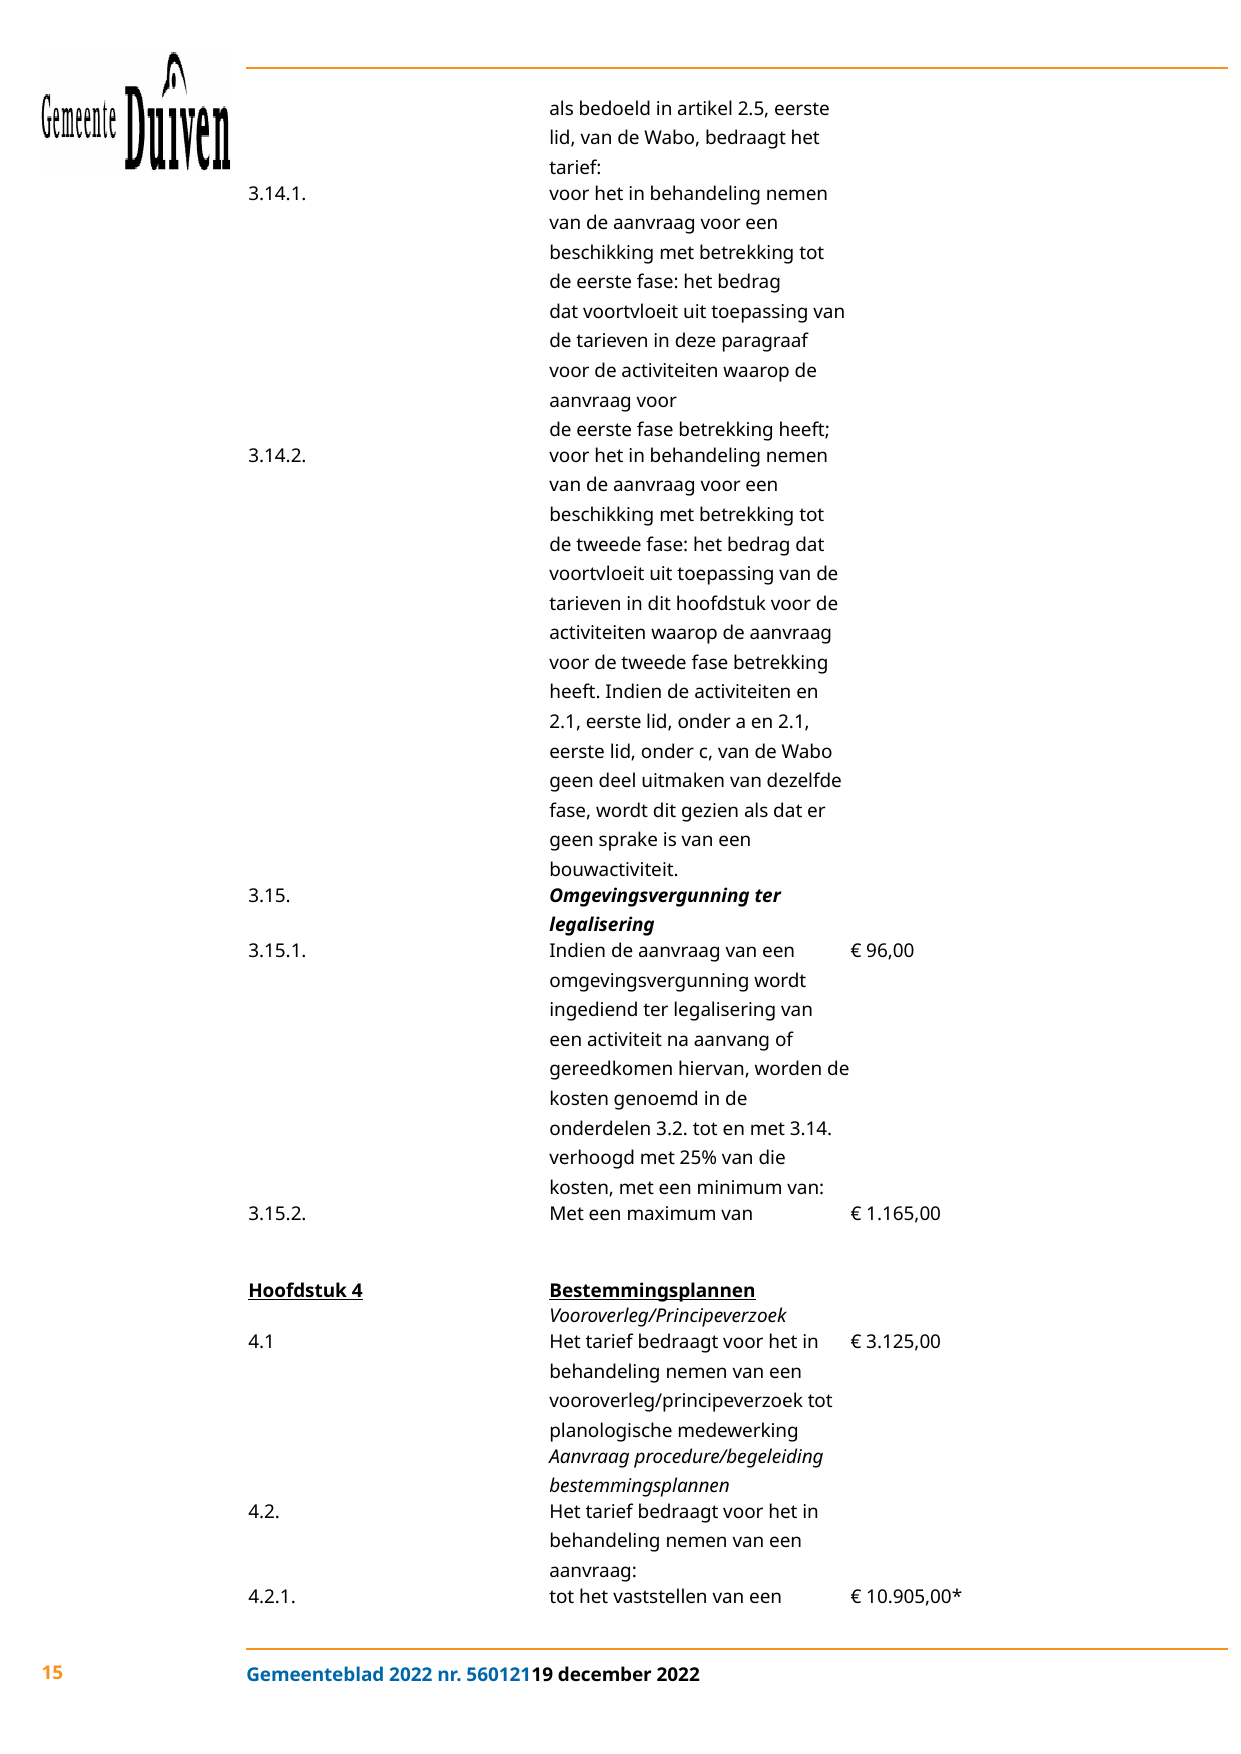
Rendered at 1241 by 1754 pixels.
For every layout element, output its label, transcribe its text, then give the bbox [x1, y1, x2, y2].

table_cell 4.2.1. [248, 1583, 549, 1609]
table_cell als bedoeld in artikel 2.5, eerste lid, van de Wabo, bedraagt het tarief: [549, 95, 850, 180]
table_cell € 10.905,00* [850, 1583, 1152, 1609]
table_cell [248, 1443, 549, 1498]
table_cell Het tarief bedraagt voor het in behandeling nemen van een vooroverleg/principeverzoek tot planologische medewerking [549, 1328, 850, 1443]
table_cell [850, 1443, 1152, 1498]
table_cell [850, 1498, 1152, 1583]
table_cell 3.15.2. [248, 1200, 549, 1225]
table_cell 4.1 [248, 1328, 549, 1443]
table_cell [850, 1225, 1152, 1251]
table_cell Aanvraag procedure/begeleiding bestemmingsplannen [549, 1443, 850, 1498]
table_cell [850, 882, 1152, 937]
table_cell [850, 180, 1152, 442]
table_cell [248, 1225, 549, 1251]
table_cell 3.15.1. [248, 937, 549, 1200]
table_cell [850, 1277, 1152, 1303]
table_cell Bestemmingsplannen [549, 1277, 850, 1303]
table_cell € 3.125,00 [850, 1328, 1152, 1443]
table_cell Het tarief bedraagt voor het in behandeling nemen van een aanvraag: [549, 1498, 850, 1583]
table_cell Hoofdstuk 4 [248, 1277, 549, 1303]
table_cell voor het in behandeling nemen van de aanvraag voor een beschikking met betrekking tot de eerste fase: het bedrag dat voortvloeit uit toepassing van de tarieven in deze paragraaf voor de activiteiten waarop de aanvraag voor de eerste fase betrekking heeft; [549, 180, 850, 442]
table_cell [549, 1251, 850, 1277]
table_cell 4.2. [248, 1498, 549, 1583]
table_cell 3.15. [248, 882, 549, 937]
table_cell [850, 1251, 1152, 1277]
table_cell [248, 1251, 549, 1277]
table_cell Met een maximum van [549, 1200, 850, 1225]
table_cell 3.14.1. [248, 180, 549, 442]
table_cell tot het vaststellen van een [549, 1583, 850, 1609]
table_cell [850, 1303, 1152, 1328]
table_cell [549, 1225, 850, 1251]
table_cell Vooroverleg/Principeverzoek [549, 1303, 850, 1328]
table_cell 3.14.2. [248, 442, 549, 882]
table_cell [850, 95, 1152, 180]
table_cell € 1.165,00 [850, 1200, 1152, 1225]
picture [41, 47, 231, 172]
table_cell Indien de aanvraag van een omgevingsvergunning wordt ingediend ter legalisering van een activiteit na aanvang of gereedkomen hiervan, worden de kosten genoemd in de onderdelen 3.2. tot en met 3.14. verhoogd met 25% van die kosten, met een minimum van: [549, 937, 850, 1200]
table_cell [248, 1303, 549, 1328]
table_cell [850, 442, 1152, 882]
table_cell Omgevingsvergunning ter legalisering [549, 882, 850, 937]
table_cell € 96,00 [850, 937, 1152, 1200]
table_cell [248, 95, 549, 180]
table_cell voor het in behandeling nemen van de aanvraag voor een beschikking met betrekking tot de tweede fase: het bedrag dat voortvloeit uit toepassing van de tarieven in dit hoofdstuk voor de activiteiten waarop de aanvraag voor de tweede fase betrekking heeft. Indien de activiteiten en 2.1, eerste lid, onder a en 2.1, eerste lid, onder c, van de Wabo geen deel uitmaken van dezelfde fase, wordt dit gezien als dat er geen sprake is van een bouwactiviteit. [549, 442, 850, 882]
